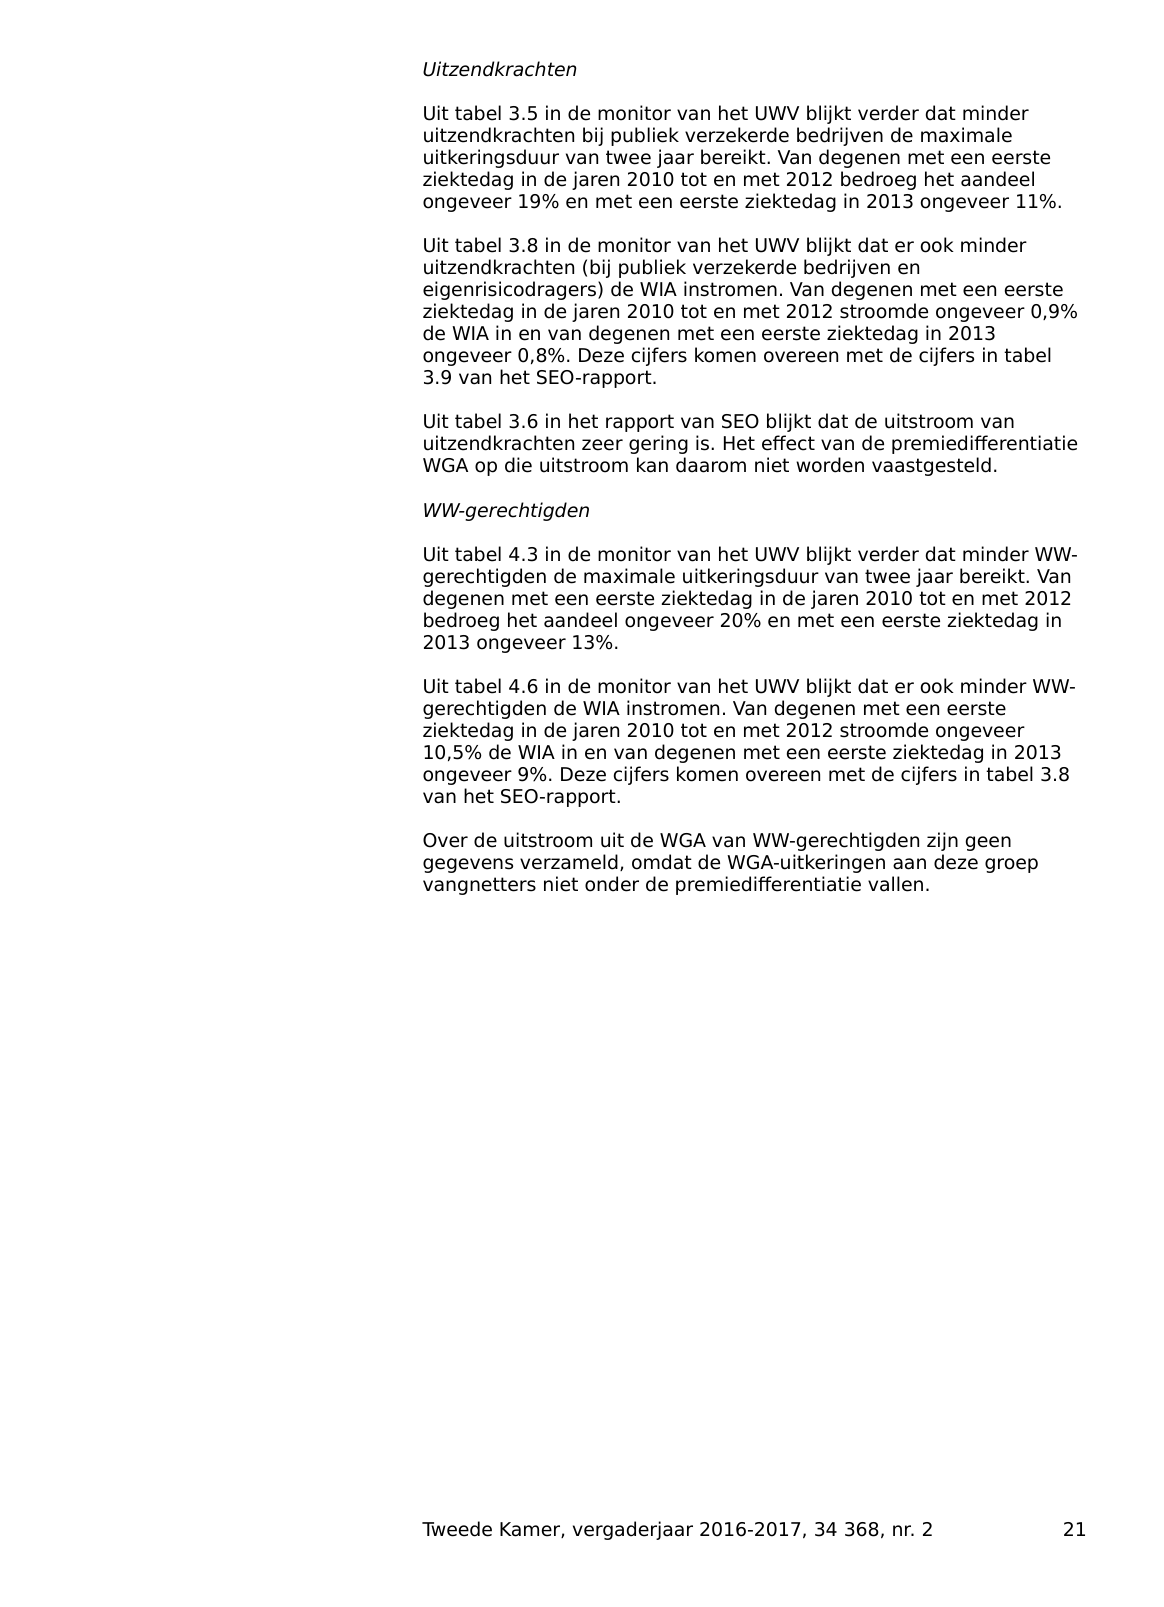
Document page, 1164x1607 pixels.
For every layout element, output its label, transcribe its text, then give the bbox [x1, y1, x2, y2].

subtitle WW-gerechtigden [422, 499, 1087, 521]
text Uit tabel 3.8 in de monitor van het UWV blijkt dat er ook minder uitzendkrachten (bij publiek verzekerde bedrijven en eigenrisicodragers) de WIA instromen. Van degenen met een eerste ziektedag in de jaren 2010 tot en met 2012 stroomde ongeveer 0,9% de WIA in en van degenen met een eerste ziektedag in 2013 ongeveer 0,8%. Deze cijfers komen overeen met de cijfers in tabel 3.9 van het SEO-rapport. [422, 235, 1087, 389]
text Over de uitstroom uit de WGA van WW-gerechtigden zijn geen gegevens verzameld, omdat de WGA-uitkeringen aan deze groep vangnetters niet onder de premiedifferentiatie vallen. [422, 830, 1087, 896]
text Uit tabel 4.3 in de monitor van het UWV blijkt verder dat minder WW-gerechtigden de maximale uitkeringsduur van twee jaar bereikt. Van degenen met een eerste ziektedag in de jaren 2010 tot en met 2012 bedroeg het aandeel ongeveer 20% en met een eerste ziektedag in 2013 ongeveer 13%. [422, 544, 1087, 653]
text Uit tabel 3.5 in de monitor van het UWV blijkt verder dat minder uitzendkrachten bij publiek verzekerde bedrijven de maximale uitkeringsduur van twee jaar bereikt. Van degenen met een eerste ziektedag in de jaren 2010 tot en met 2012 bedroeg het aandeel ongeveer 19% en met een eerste ziektedag in 2013 ongeveer 11%. [422, 103, 1087, 213]
text Uit tabel 3.6 in het rapport van SEO blijkt dat de uitstroom van uitzendkrachten zeer gering is. Het effect van de premiedifferentiatie WGA op die uitstroom kan daarom niet worden vaastgesteld. [422, 411, 1087, 477]
subtitle Uitzendkrachten [422, 59, 1087, 81]
text Uit tabel 4.6 in de monitor van het UWV blijkt dat er ook minder WW-gerechtigden de WIA instromen. Van degenen met een eerste ziektedag in de jaren 2010 tot en met 2012 stroomde ongeveer 10,5% de WIA in en van degenen met een eerste ziektedag in 2013 ongeveer 9%. Deze cijfers komen overeen met de cijfers in tabel 3.8 van het SEO-rapport. [422, 676, 1087, 808]
